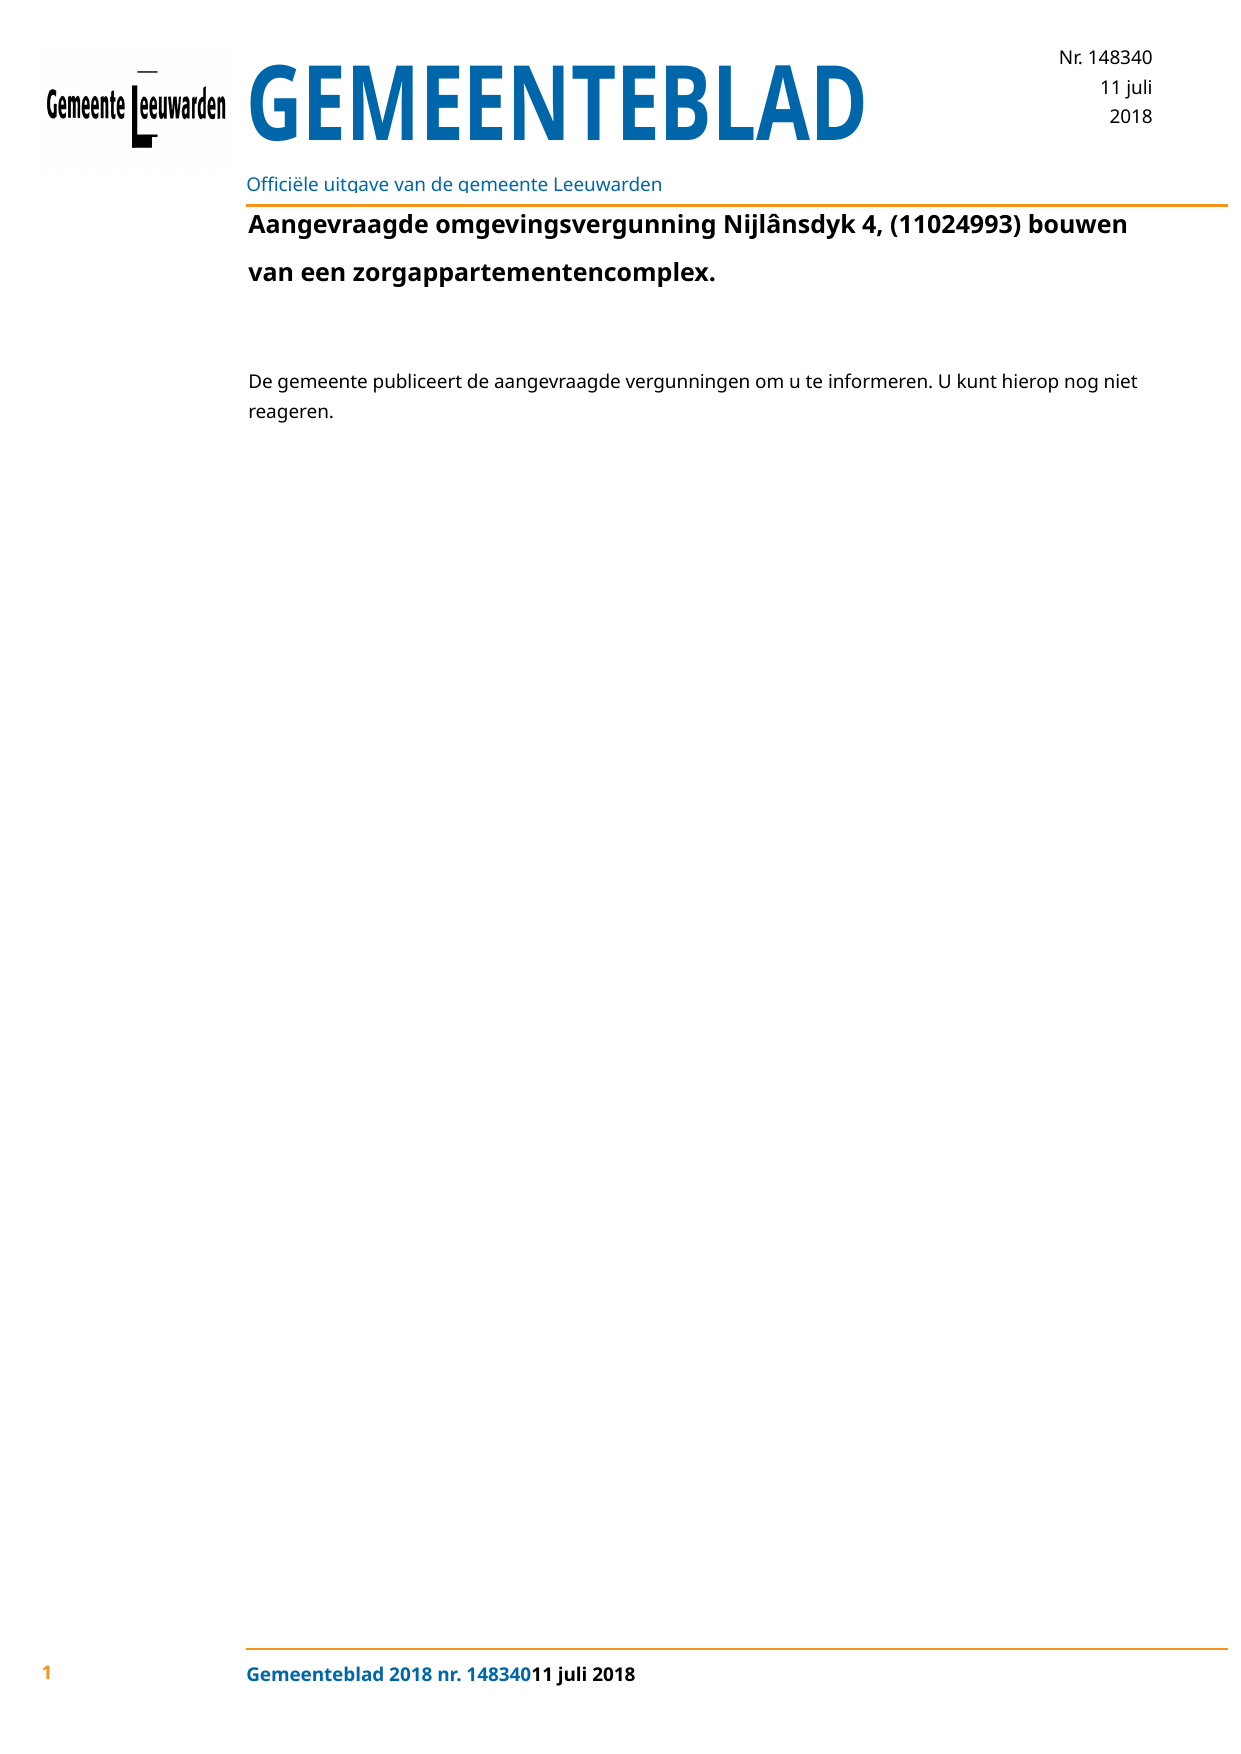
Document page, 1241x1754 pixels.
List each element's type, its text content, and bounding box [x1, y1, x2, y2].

picture [41, 47, 231, 172]
text Aangevraagde omgevingsvergunning Nijlânsdyk 4, (11024993) bouwen van een zorgappartementencomplex. [248, 207, 1152, 288]
text De gemeente publiceert de aangevraagde vergunningen om u te informeren. U kunt hierop nog niet reageren. [248, 368, 1152, 424]
